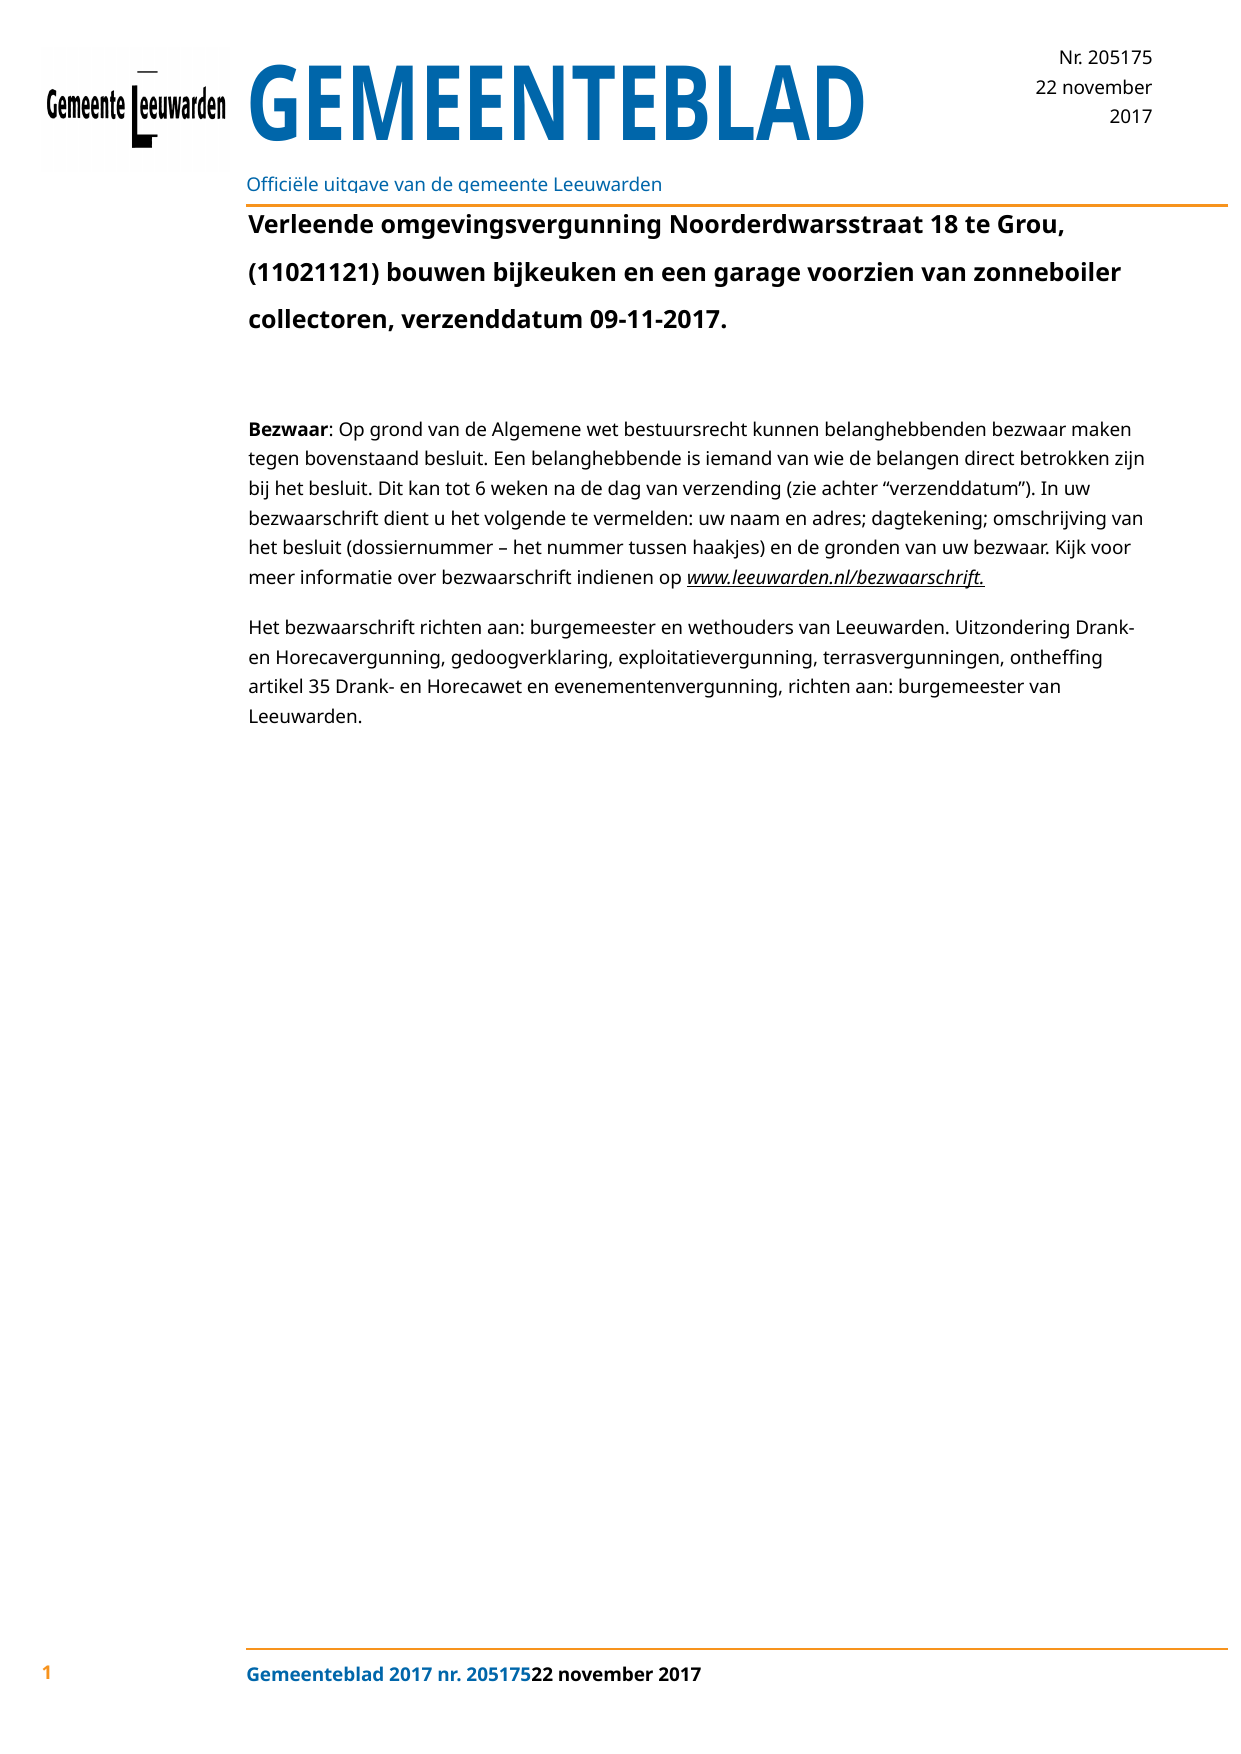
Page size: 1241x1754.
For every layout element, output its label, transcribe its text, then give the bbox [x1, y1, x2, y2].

text Bezwaar: Op grond van de Algemene wet bestuursrecht kunnen belanghebbenden bezwaar maken tegen bovenstaand besluit. Een belanghebbende is iemand van wie de belangen direct betrokken zijn bij het besluit. Dit kan tot 6 weken na de dag van verzending (zie achter “verzenddatum”). In uw bezwaarschrift dient u het volgende te vermelden: uw naam en adres; dagtekening; omschrijving van het besluit (dossiernummer – het nummer tussen haakjes) en de gronden van uw bezwaar. Kijk voor meer informatie over bezwaarschrift indienen op www.leeuwarden.nl/bezwaarschrift. [248, 416, 1152, 589]
text Het bezwaarschrift richten aan: burgemeester en wethouders van Leeuwarden. Uitzondering Drank- en Horecavergunning, gedoogverklaring, exploitatievergunning, terrasvergunningen, ontheffing artikel 35 Drank- en Horecawet en evenementenvergunning, richten aan: burgemeester van Leeuwarden. [248, 614, 1152, 729]
picture [41, 47, 231, 172]
text Verleende omgevingsvergunning Noorderdwarsstraat 18 te Grou, (11021121) bouwen bijkeuken en een garage voorzien van zonneboiler collectoren, verzenddatum 09-11-2017. [248, 207, 1152, 336]
